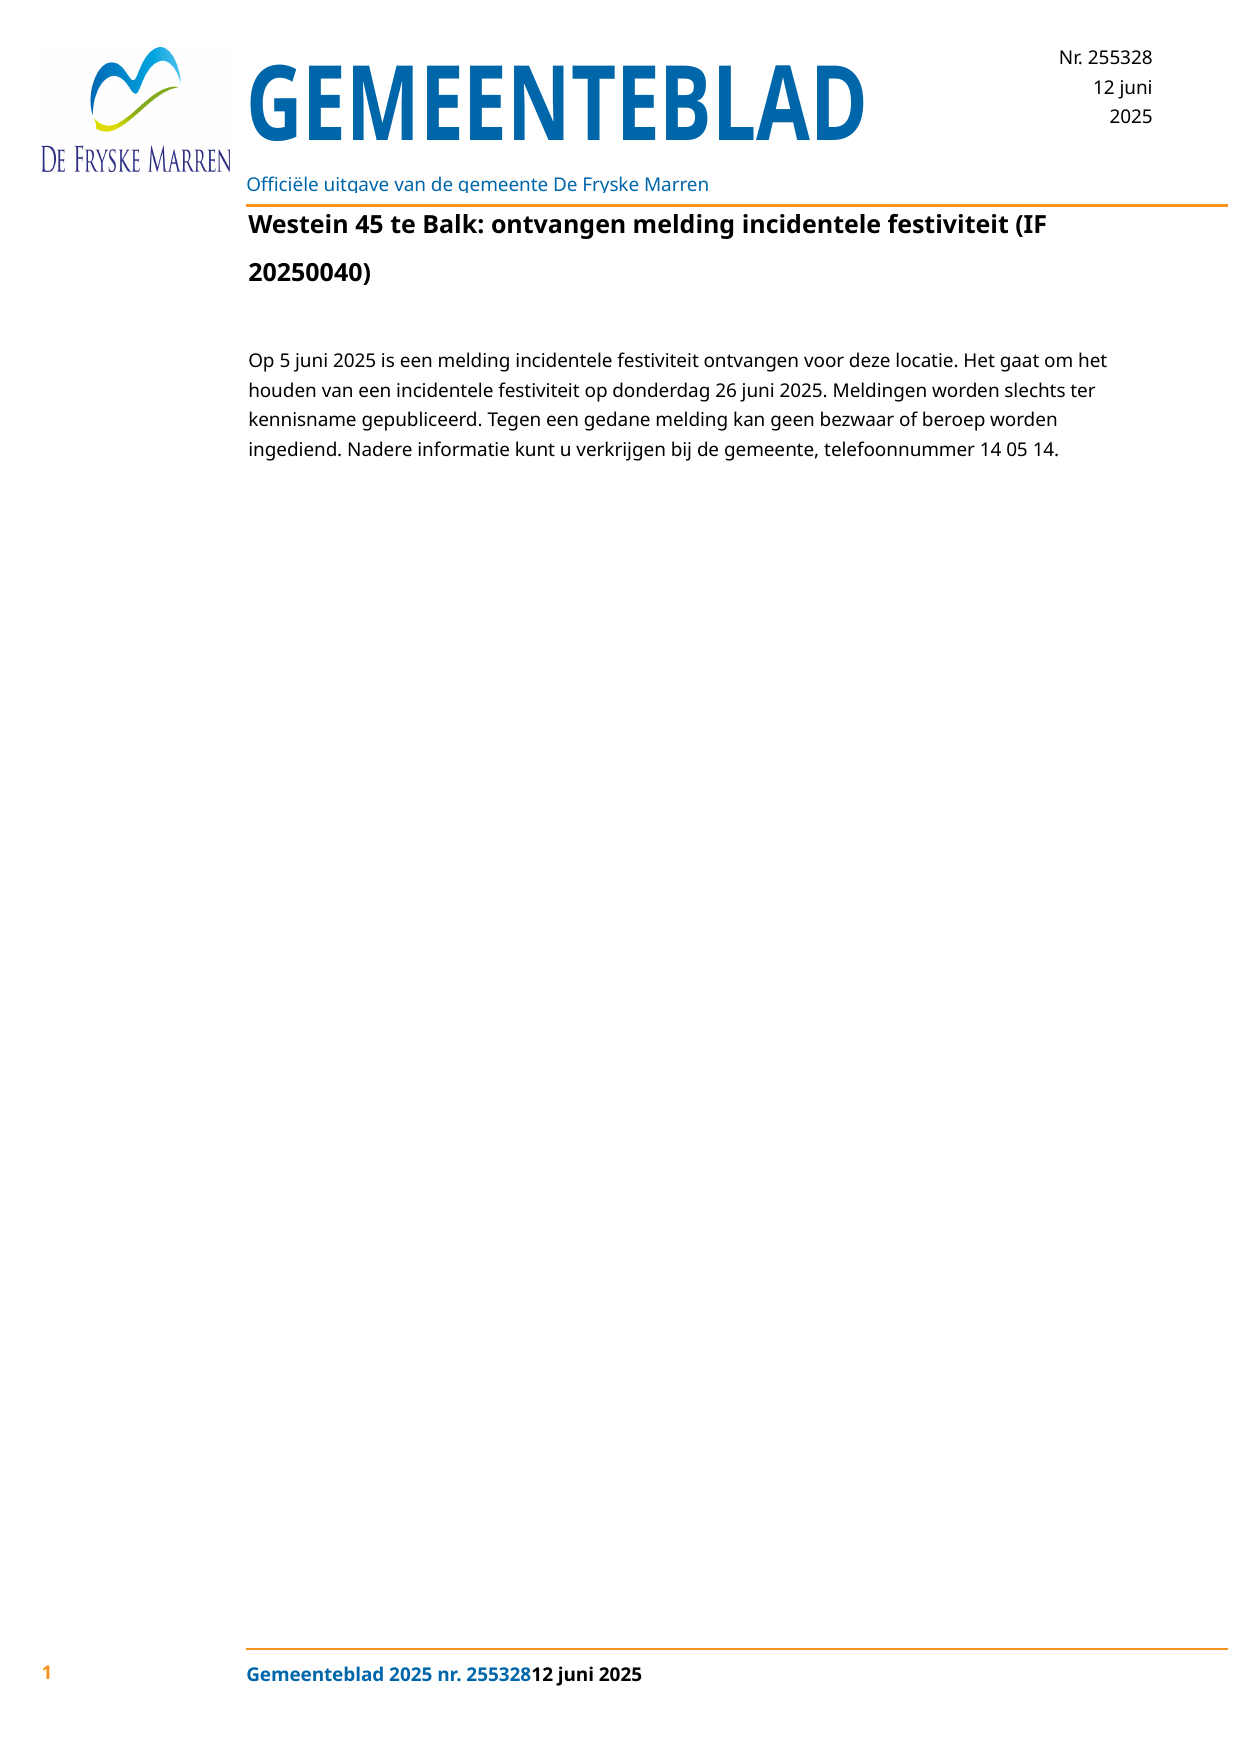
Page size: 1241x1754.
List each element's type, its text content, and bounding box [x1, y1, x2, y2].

picture [41, 47, 231, 172]
text Westein 45 te Balk: ontvangen melding incidentele festiviteit (IF 20250040) [248, 207, 1152, 288]
text Op 5 juni 2025 is een melding incidentele festiviteit ontvangen voor deze locatie. Het gaat om het houden van een incidentele festiviteit op donderdag 26 juni 2025. Meldingen worden slechts ter kennisname gepubliceerd. Tegen een gedane melding kan geen bezwaar of beroep worden ingediend. Nadere informatie kunt u verkrijgen bij de gemeente, telefoonnummer 14 05 14. [248, 347, 1152, 462]
